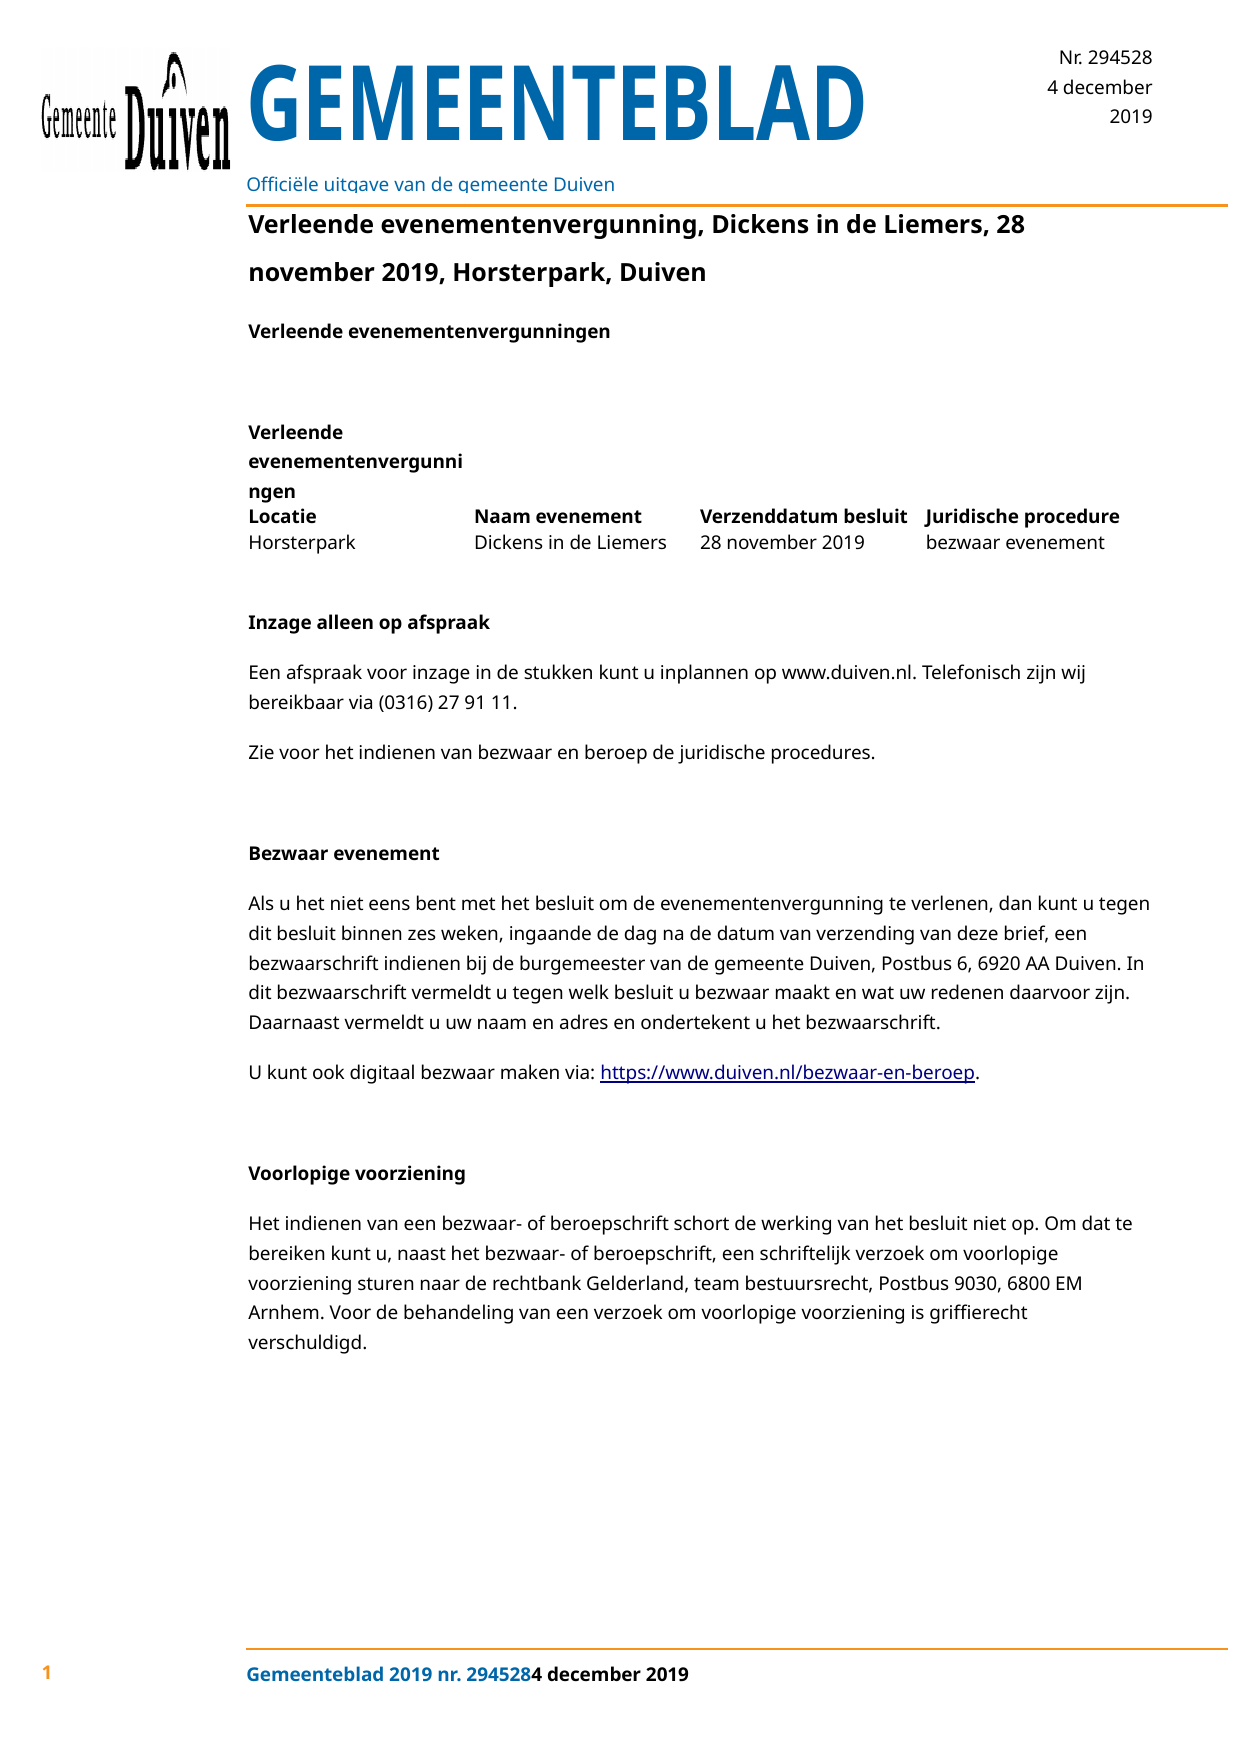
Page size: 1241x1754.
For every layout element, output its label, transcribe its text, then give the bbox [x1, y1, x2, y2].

table_cell Horsterpark [248, 530, 474, 555]
table_cell bezwaar evenement [926, 530, 1152, 555]
text Verleende evenementenvergunning, Dickens in de Liemers, 28 november 2019, Horsterpark, Duiven [248, 207, 1152, 288]
text Bezwaar evenement [248, 840, 1152, 866]
table_cell Naam evenement [474, 504, 700, 529]
table_cell Dickens in de Liemers [474, 530, 700, 555]
text U kunt ook digitaal bezwaar maken via: https://www.duiven.nl/bezwaar-en-beroep. [248, 1059, 1152, 1085]
text Het indienen van een bezwaar- of beroepschrift schort de werking van het besluit niet op. Om dat te bereiken kunt u, naast het bezwaar- of beroepschrift, een schriftelijk verzoek om voorlopige voorziening sturen naar de rechtbank Gelderland, team bestuursrecht, Postbus 9030, 6800 EM Arnhem. Voor de behandeling van een verzoek om voorlopige voorziening is griffierecht verschuldigd. [248, 1211, 1152, 1354]
table_cell 28 november 2019 [700, 530, 926, 555]
table_header Verleende evenementenvergunningen [248, 419, 474, 504]
table_cell Juridische procedure [926, 504, 1152, 529]
text Een afspraak voor inzage in de stukken kunt u inplannen op www.duiven.nl. Telefonisch zijn wij bereikbaar via (0316) 27 91 11. [248, 659, 1152, 714]
text Verleende evenementenvergunningen [248, 318, 1152, 344]
picture [41, 47, 231, 172]
table_cell Verzenddatum besluit [700, 504, 926, 529]
text Als u het niet eens bent met het besluit om de evenementenvergunning te verlenen, dan kunt u tegen dit besluit binnen zes weken, ingaande de dag na de datum van verzending van deze brief, een bezwaarschrift indienen bij de burgemeester van de gemeente Duiven, Postbus 6, 6920 AA Duiven. In dit bezwaarschrift vermeldt u tegen welk besluit u bezwaar maakt en wat uw redenen daarvoor zijn. Daarnaast vermeldt u uw naam en adres en ondertekent u het bezwaarschrift. [248, 891, 1152, 1034]
text Inzage alleen op afspraak [248, 609, 1152, 634]
text Zie voor het indienen van bezwaar en beroep de juridische procedures. [248, 739, 1152, 765]
text Voorlopige voorziening [248, 1160, 1152, 1186]
table_cell Locatie [248, 504, 474, 529]
